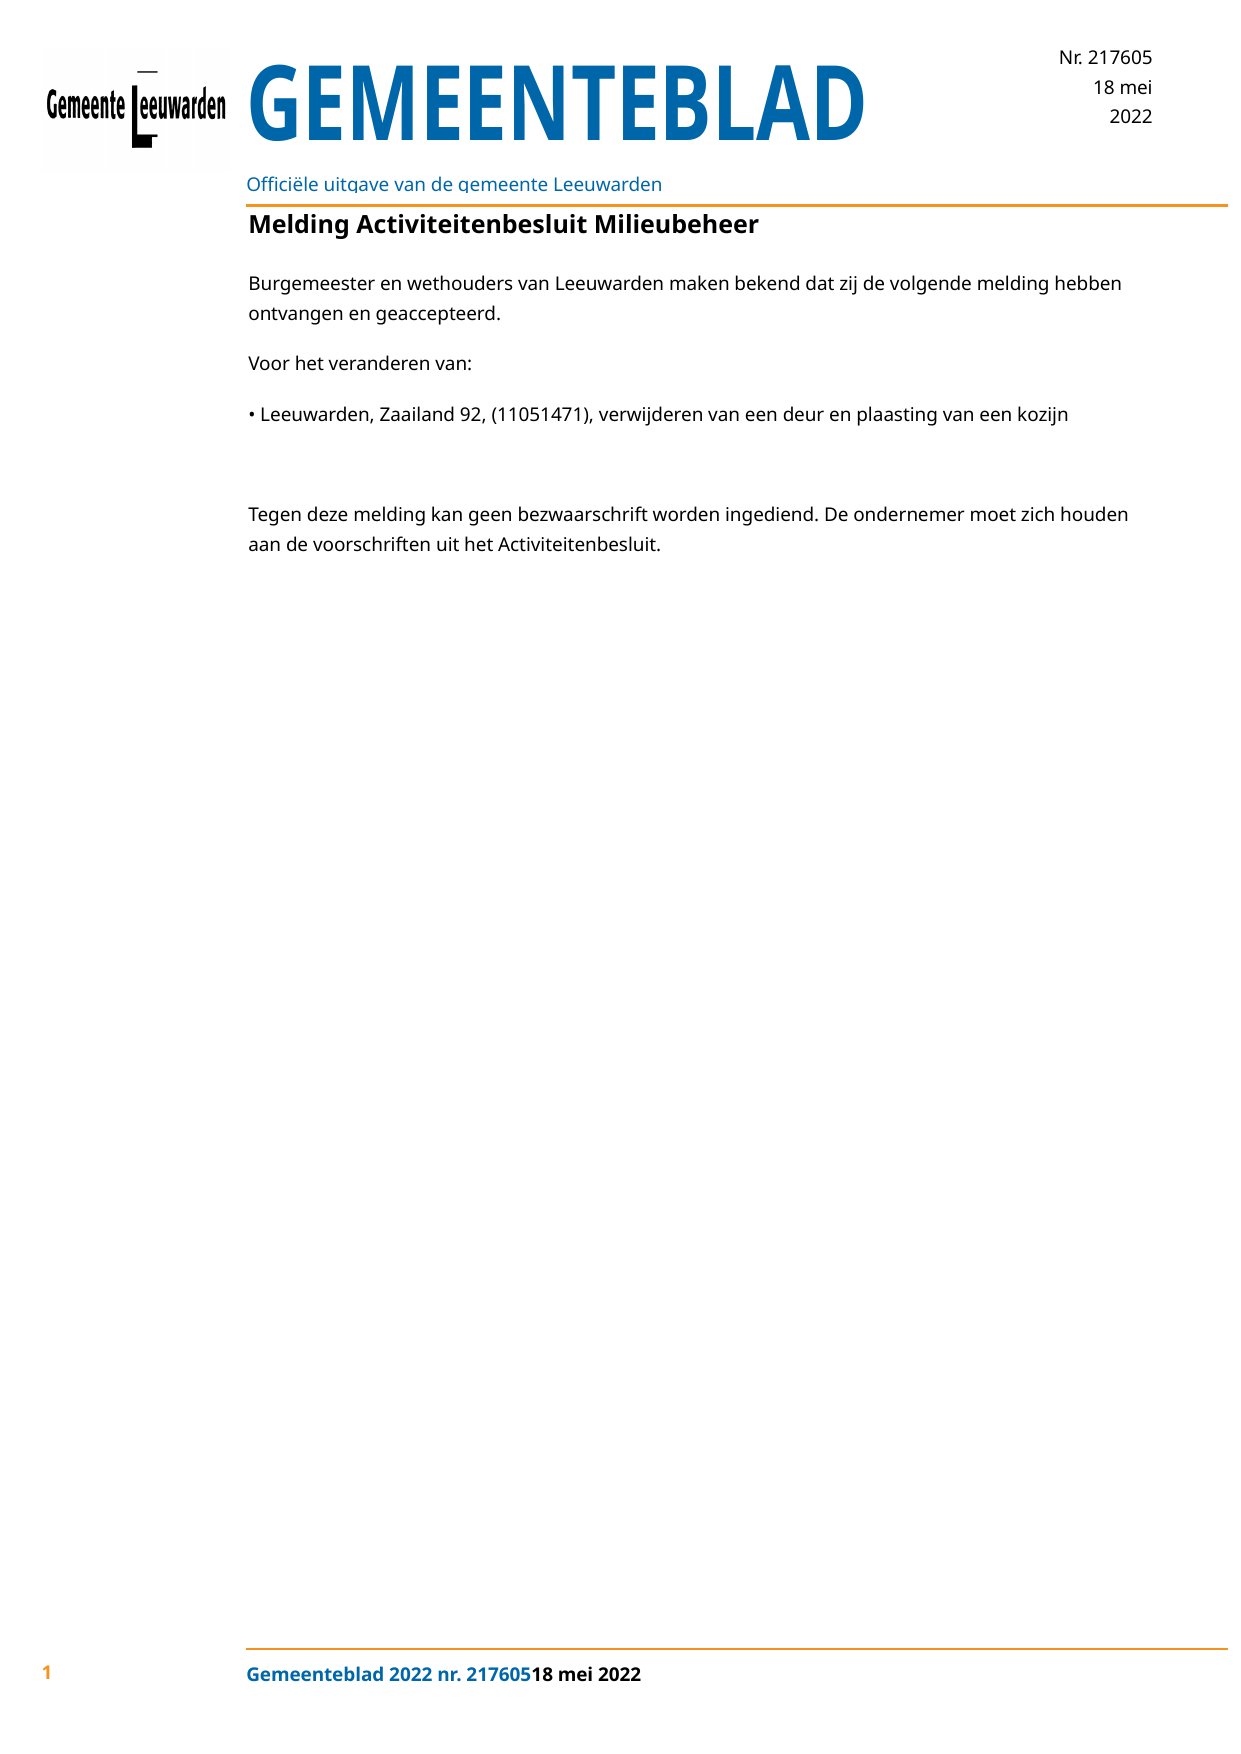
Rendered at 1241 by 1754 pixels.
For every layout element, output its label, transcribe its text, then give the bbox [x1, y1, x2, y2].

text • Leeuwarden, Zaailand 92, (11051471), verwijderen van een deur en plaasting van een kozijn [248, 401, 1152, 426]
text Melding Activiteitenbesluit Milieubeheer [248, 207, 1152, 241]
text Tegen deze melding kan geen bezwaarschrift worden ingediend. De ondernemer moet zich houden aan de voorschriften uit het Activiteitenbesluit. [248, 502, 1152, 557]
text Burgemeester en wethouders van Leeuwarden maken bekend dat zij de volgende melding hebben ontvangen en geaccepteerd. [248, 270, 1152, 326]
picture [41, 47, 231, 172]
text Voor het veranderen van: [248, 350, 1152, 376]
